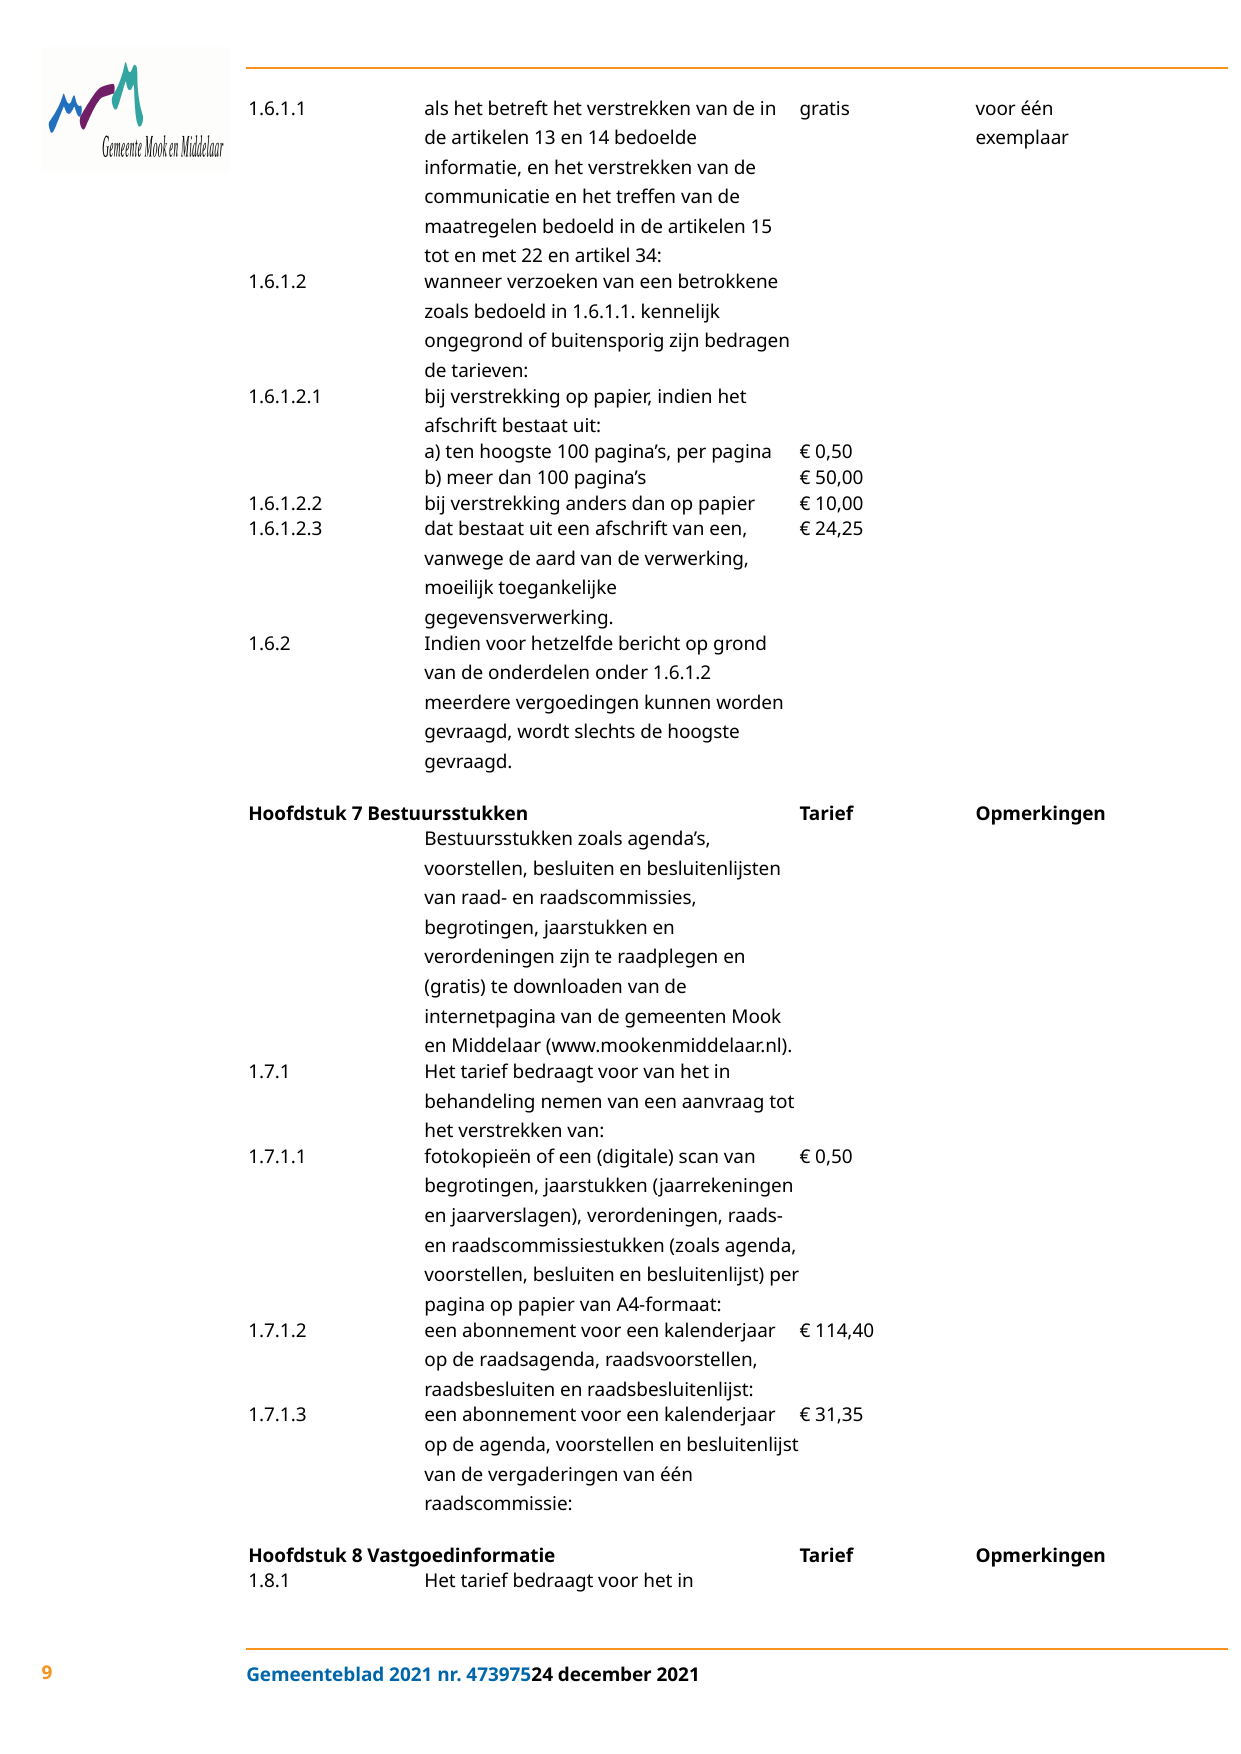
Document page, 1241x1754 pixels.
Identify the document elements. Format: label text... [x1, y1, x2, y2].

table_cell Indien voor hetzelfde bericht op grond van de onderdelen onder 1.6.1.2 meerdere vergoedingen kunnen worden gevraagd, wordt slechts de hoogste gevraagd. [424, 630, 799, 774]
table_cell [799, 1516, 975, 1542]
table_cell € 114,40 [799, 1317, 975, 1402]
table_cell bij verstrekking op papier, indien het afschrift bestaat uit: [424, 383, 799, 438]
table_cell dat bestaat uit een afschrift van een, vanwege de aard van de verwerking, moeilijk toegankelijke gegevensverwerking. [424, 515, 799, 630]
picture [41, 47, 231, 172]
table_cell [975, 1516, 1152, 1542]
table_cell [975, 774, 1152, 800]
table_cell [248, 464, 424, 490]
table_cell [975, 269, 1152, 383]
table_cell Bestuursstukken zoals agenda’s, voorstellen, besluiten en besluitenlijsten van raad- en raadscommissies, begrotingen, jaarstukken en verordeningen zijn te raadplegen en (gratis) te downloaden van de internetpagina van de gemeenten Mook en Middelaar (www.mookenmiddelaar.nl). [424, 825, 799, 1058]
table_cell [975, 490, 1152, 515]
table_cell b) meer dan 100 pagina’s [424, 464, 799, 490]
table_cell gratis [799, 95, 975, 268]
table_cell voor één exemplaar [975, 95, 1152, 268]
table_cell [799, 1568, 975, 1593]
table_cell wanneer verzoeken van een betrokkene zoals bedoeld in 1.6.1.1. kennelijk ongegrond of buitensporig zijn bedragen de tarieven: [424, 269, 799, 383]
table_cell [975, 1058, 1152, 1143]
table_cell € 50,00 [799, 464, 975, 490]
table_cell [248, 774, 424, 800]
table_cell [799, 630, 975, 774]
table_cell [424, 774, 799, 800]
table_cell [975, 383, 1152, 438]
table_cell [975, 1317, 1152, 1402]
table_cell Opmerkingen [975, 1542, 1152, 1568]
table_cell een abonnement voor een kalenderjaar op de raadsagenda, raadsvoorstellen, raadsbesluiten en raadsbesluitenlijst: [424, 1317, 799, 1402]
table_cell € 24,25 [799, 515, 975, 630]
table_cell Opmerkingen [975, 800, 1152, 825]
table_cell [975, 630, 1152, 774]
table_cell [975, 1402, 1152, 1516]
table_cell Het tarief bedraagt voor het in [424, 1568, 799, 1593]
table_cell [799, 269, 975, 383]
table_cell 1.6.1.2.2 [248, 490, 424, 515]
table_cell 1.6.2 [248, 630, 424, 774]
table_cell Tarief [799, 800, 975, 825]
table_cell 1.7.1.1 [248, 1143, 424, 1317]
table_cell [248, 825, 424, 1058]
table_cell 1.7.1.2 [248, 1317, 424, 1402]
table_cell 1.6.1.2 [248, 269, 424, 383]
table_cell [424, 1516, 799, 1542]
table_cell [975, 438, 1152, 464]
table_cell [248, 1516, 424, 1542]
table_cell fotokopieën of een (digitale) scan van begrotingen, jaarstukken (jaarrekeningen en jaarverslagen), verordeningen, raads- en raadscommissiestukken (zoals agenda, voorstellen, besluiten en besluitenlijst) per pagina op papier van A4-formaat: [424, 1143, 799, 1317]
table_cell 1.6.1.2.1 [248, 383, 424, 438]
table_cell Hoofdstuk 7 Bestuursstukken [248, 800, 799, 825]
table_cell 1.6.1.2.3 [248, 515, 424, 630]
table_cell € 10,00 [799, 490, 975, 515]
table_cell [799, 383, 975, 438]
table_cell [799, 825, 975, 1058]
table_cell Tarief [799, 1542, 975, 1568]
table_cell als het betreft het verstrekken van de in de artikelen 13 en 14 bedoelde informatie, en het verstrekken van de communicatie en het treffen van de maatregelen bedoeld in de artikelen 15 tot en met 22 en artikel 34: [424, 95, 799, 268]
table_cell [799, 774, 975, 800]
table_cell 1.7.1 [248, 1058, 424, 1143]
table_cell € 31,35 [799, 1402, 975, 1516]
table_cell [975, 825, 1152, 1058]
table_cell Hoofdstuk 8 Vastgoedinformatie [248, 1542, 799, 1568]
table_cell 1.8.1 [248, 1568, 424, 1593]
table_cell [975, 1568, 1152, 1593]
table_cell [248, 438, 424, 464]
table_cell € 0,50 [799, 438, 975, 464]
table_cell [799, 1058, 975, 1143]
table_cell een abonnement voor een kalenderjaar op de agenda, voorstellen en besluitenlijst van de vergaderingen van één raadscommissie: [424, 1402, 799, 1516]
table_cell [975, 464, 1152, 490]
table_cell € 0,50 [799, 1143, 975, 1317]
table_cell [975, 1143, 1152, 1317]
table_cell 1.7.1.3 [248, 1402, 424, 1516]
table_cell [975, 515, 1152, 630]
table_cell Het tarief bedraagt voor van het in behandeling nemen van een aanvraag tot het verstrekken van: [424, 1058, 799, 1143]
table_cell 1.6.1.1 [248, 95, 424, 268]
table_cell bij verstrekking anders dan op papier [424, 490, 799, 515]
table_cell a) ten hoogste 100 pagina’s, per pagina [424, 438, 799, 464]
